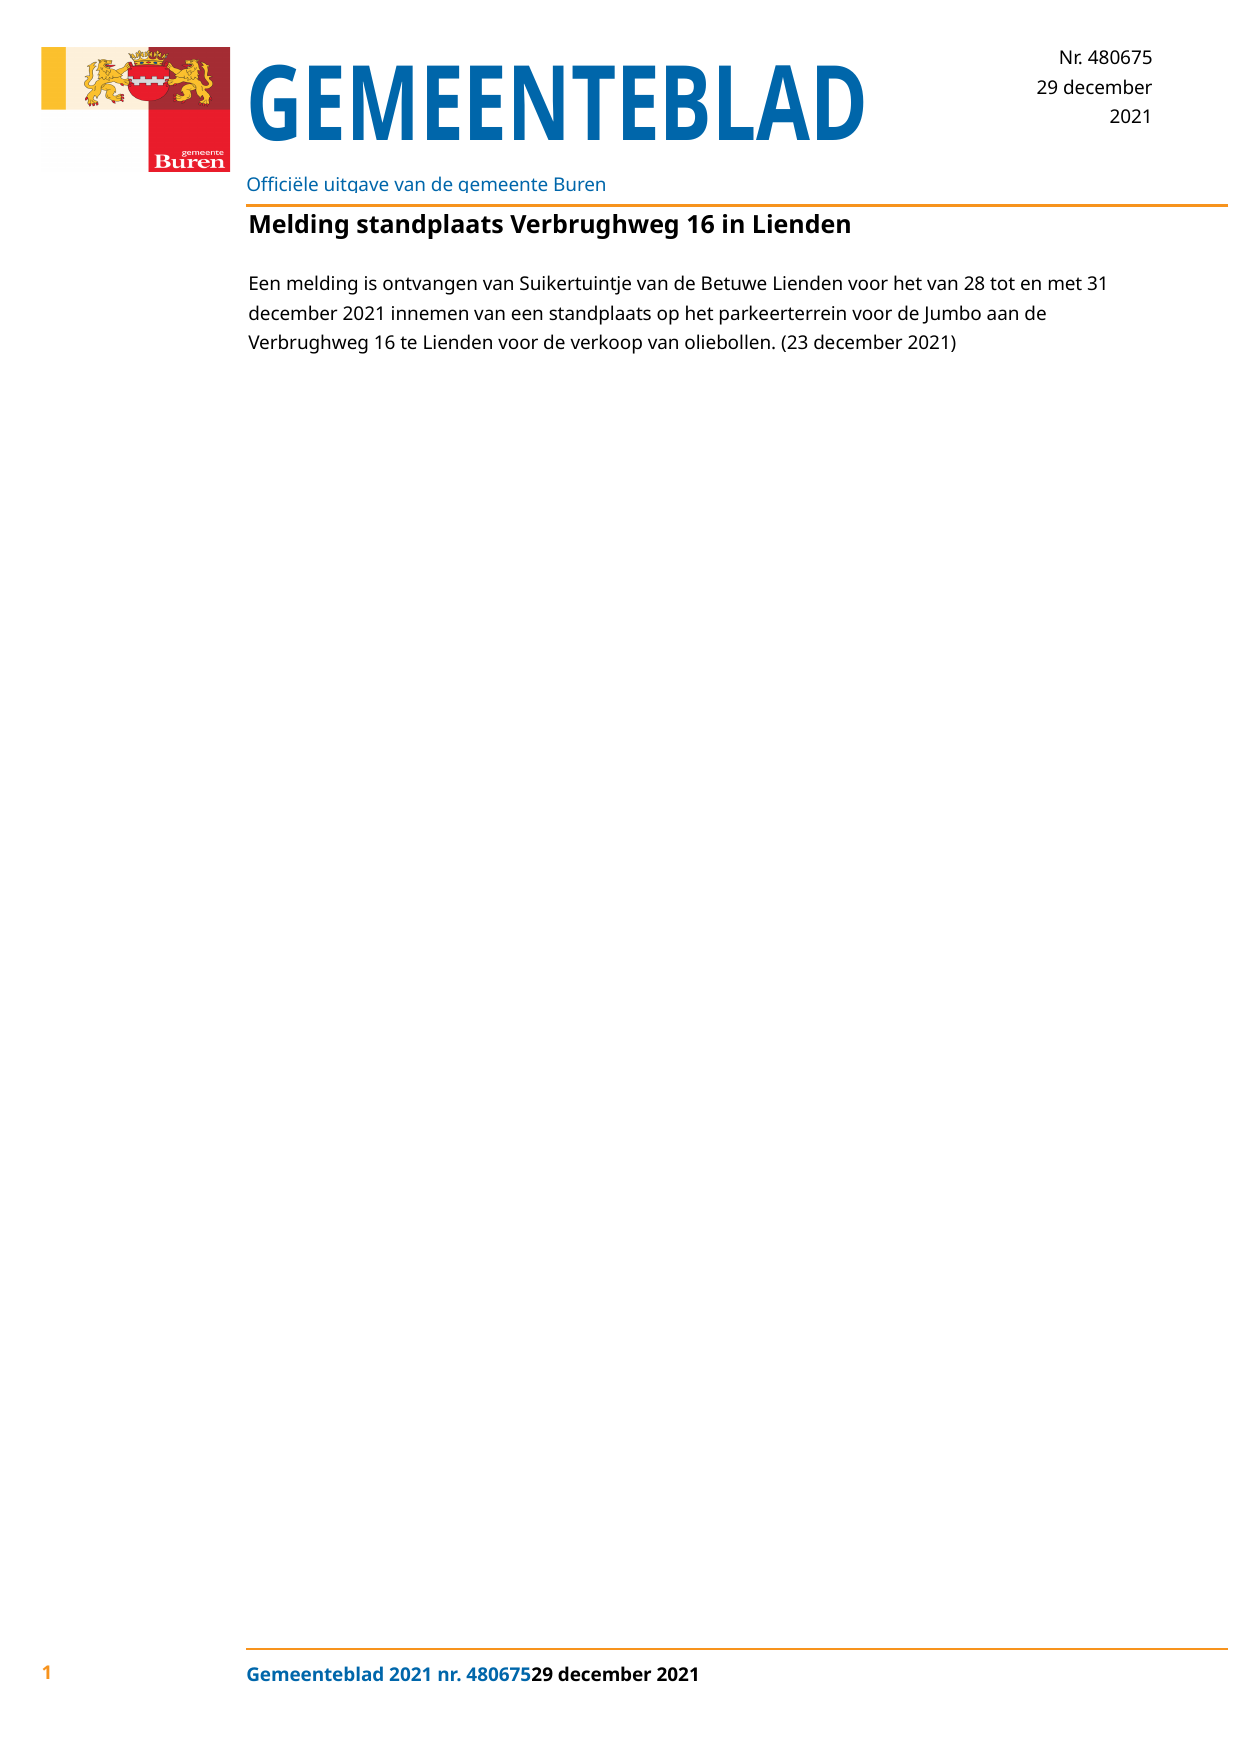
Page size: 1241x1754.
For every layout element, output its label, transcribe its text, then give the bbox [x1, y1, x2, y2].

picture [41, 47, 231, 172]
text Een melding is ontvangen van Suikertuintje van de Betuwe Lienden voor het van 28 tot en met 31 december 2021 innemen van een standplaats op het parkeerterrein voor de Jumbo aan de Verbrughweg 16 te Lienden voor de verkoop van oliebollen. (23 december 2021) [248, 270, 1152, 355]
text Melding standplaats Verbrughweg 16 in Lienden [248, 207, 1152, 241]
